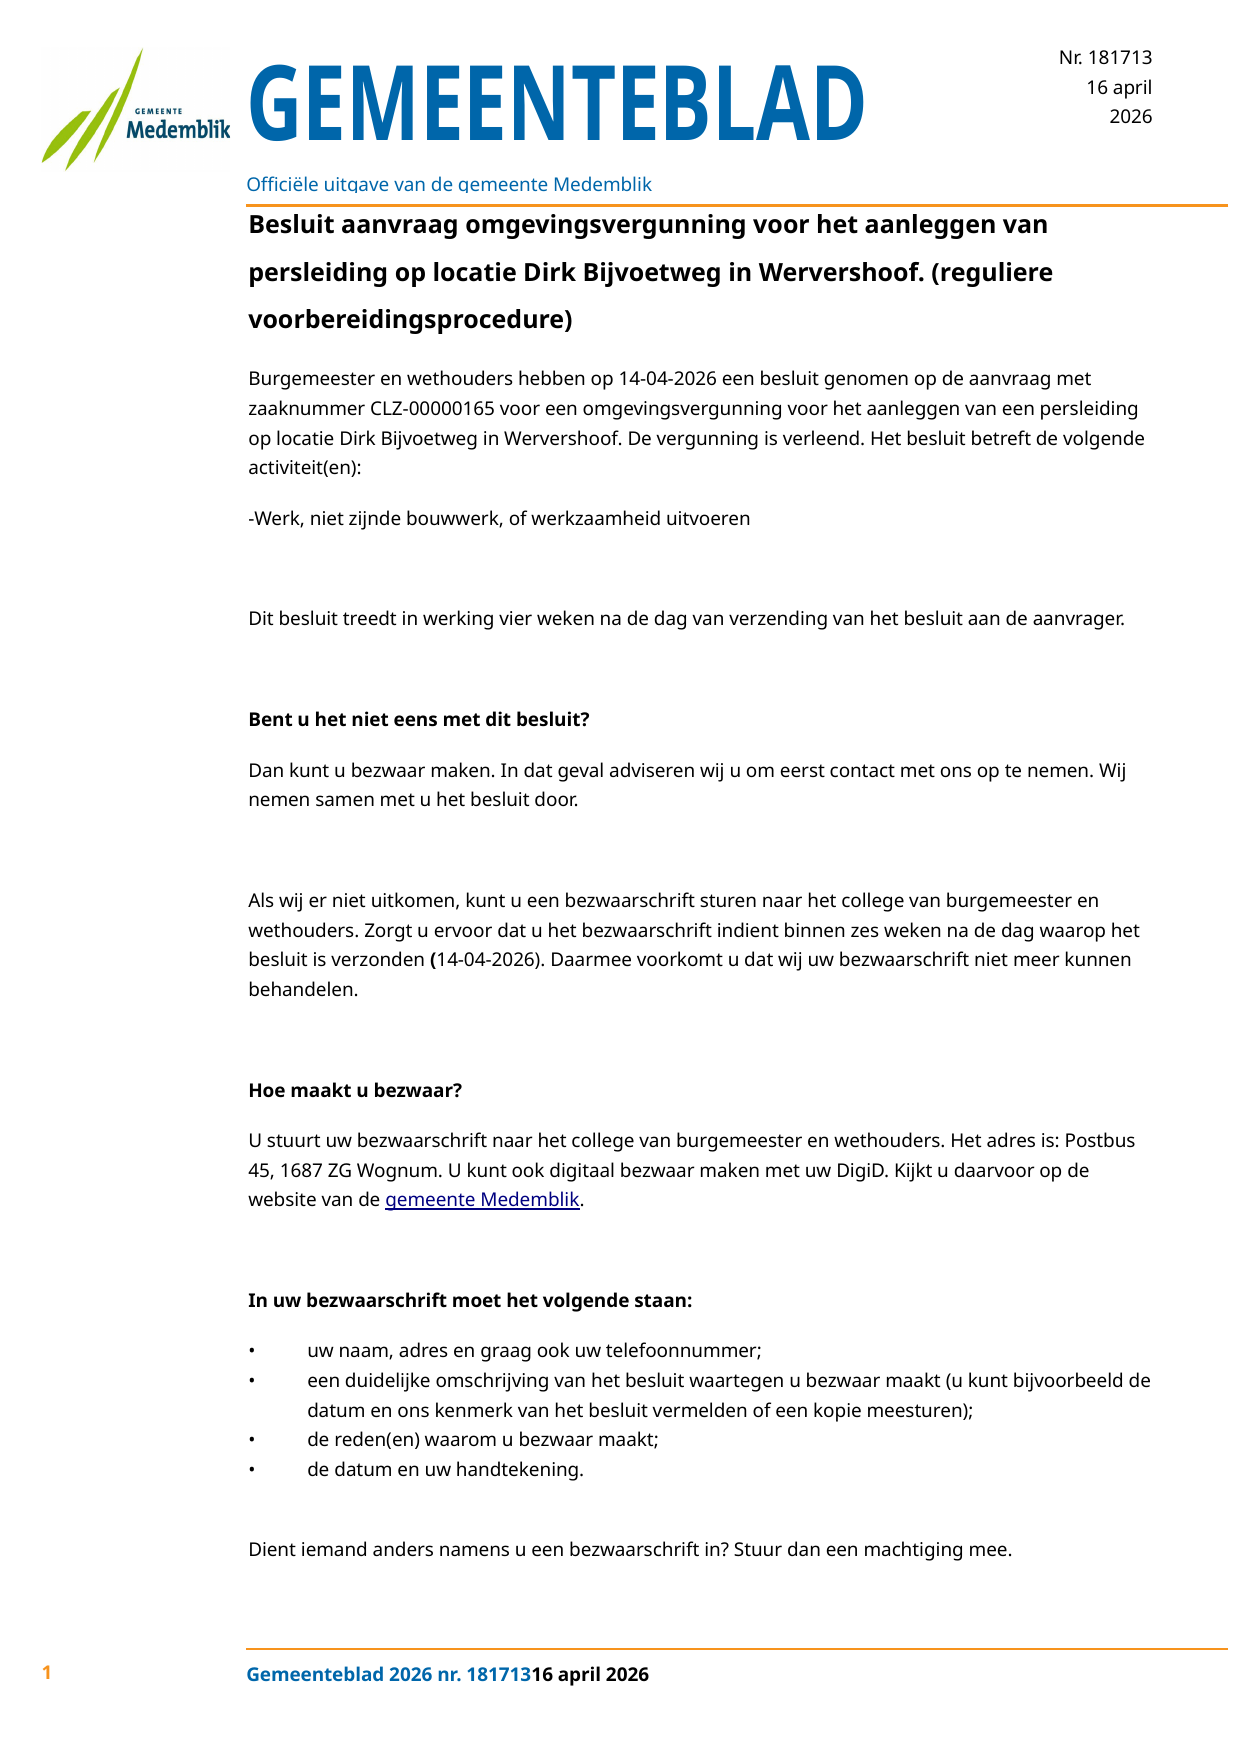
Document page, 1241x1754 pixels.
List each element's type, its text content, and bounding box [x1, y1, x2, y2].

text Hoe maakt u bezwaar? [248, 1077, 1152, 1102]
text U stuurt uw bezwaarschrift naar het college van burgemeester en wethouders. Het adres is: Postbus 45, 1687 ZG Wognum. U kunt ook digitaal bezwaar maken met uw DigiD. Kijkt u daarvoor op de website van de gemeente Medemblik. [248, 1127, 1152, 1212]
text Besluit aanvraag omgevingsvergunning voor het aanleggen van persleiding op locatie Dirk Bijvoetweg in Wervershoof. (reguliere voorbereidingsprocedure) [248, 207, 1152, 336]
list de reden(en) waarom u bezwaar maakt; [248, 1426, 1152, 1452]
text Als wij er niet uitkomen, kunt u een bezwaarschrift sturen naar het college van burgemeester en wethouders. Zorgt u ervoor dat u het bezwaarschrift indient binnen zes weken na de dag waarop het besluit is verzonden (14-04-2026). Daarmee voorkomt u dat wij uw bezwaarschrift niet meer kunnen behandelen. [248, 887, 1152, 1002]
list uw naam, adres en graag ook uw telefoonnummer; [248, 1338, 1152, 1363]
text Burgemeester en wethouders hebben op 14-04-2026 een besluit genomen op de aanvraag met zaaknummer CLZ-00000165 voor een omgevingsvergunning voor het aanleggen van een persleiding op locatie Dirk Bijvoetweg in Wervershoof. De vergunning is verleend. Het besluit betreft de volgende activiteit(en): [248, 366, 1152, 480]
text In uw bezwaarschrift moet het volgende staan: [248, 1287, 1152, 1313]
list de datum en uw handtekening. [248, 1456, 1152, 1482]
text Dit besluit treedt in werking vier weken na de dag van verzending van het besluit aan de aanvrager. [248, 606, 1152, 631]
text Dan kunt u bezwaar maken. In dat geval adviseren wij u om eerst contact met ons op te nemen. Wij nemen samen met u het besluit door. [248, 757, 1152, 812]
list een duidelijke omschrijving van het besluit waartegen u bezwaar maakt (u kunt bijvoorbeeld de datum en ons kenmerk van het besluit vermelden of een kopie meesturen); [248, 1367, 1152, 1422]
text -Werk, niet zijnde bouwwerk, of werkzaamheid uitvoeren [248, 505, 1152, 530]
picture [41, 47, 231, 172]
text Bent u het niet eens met dit besluit? [248, 706, 1152, 732]
text Dient iemand anders namens u een bezwaarschrift in? Stuur dan een machtiging mee. [248, 1536, 1152, 1562]
